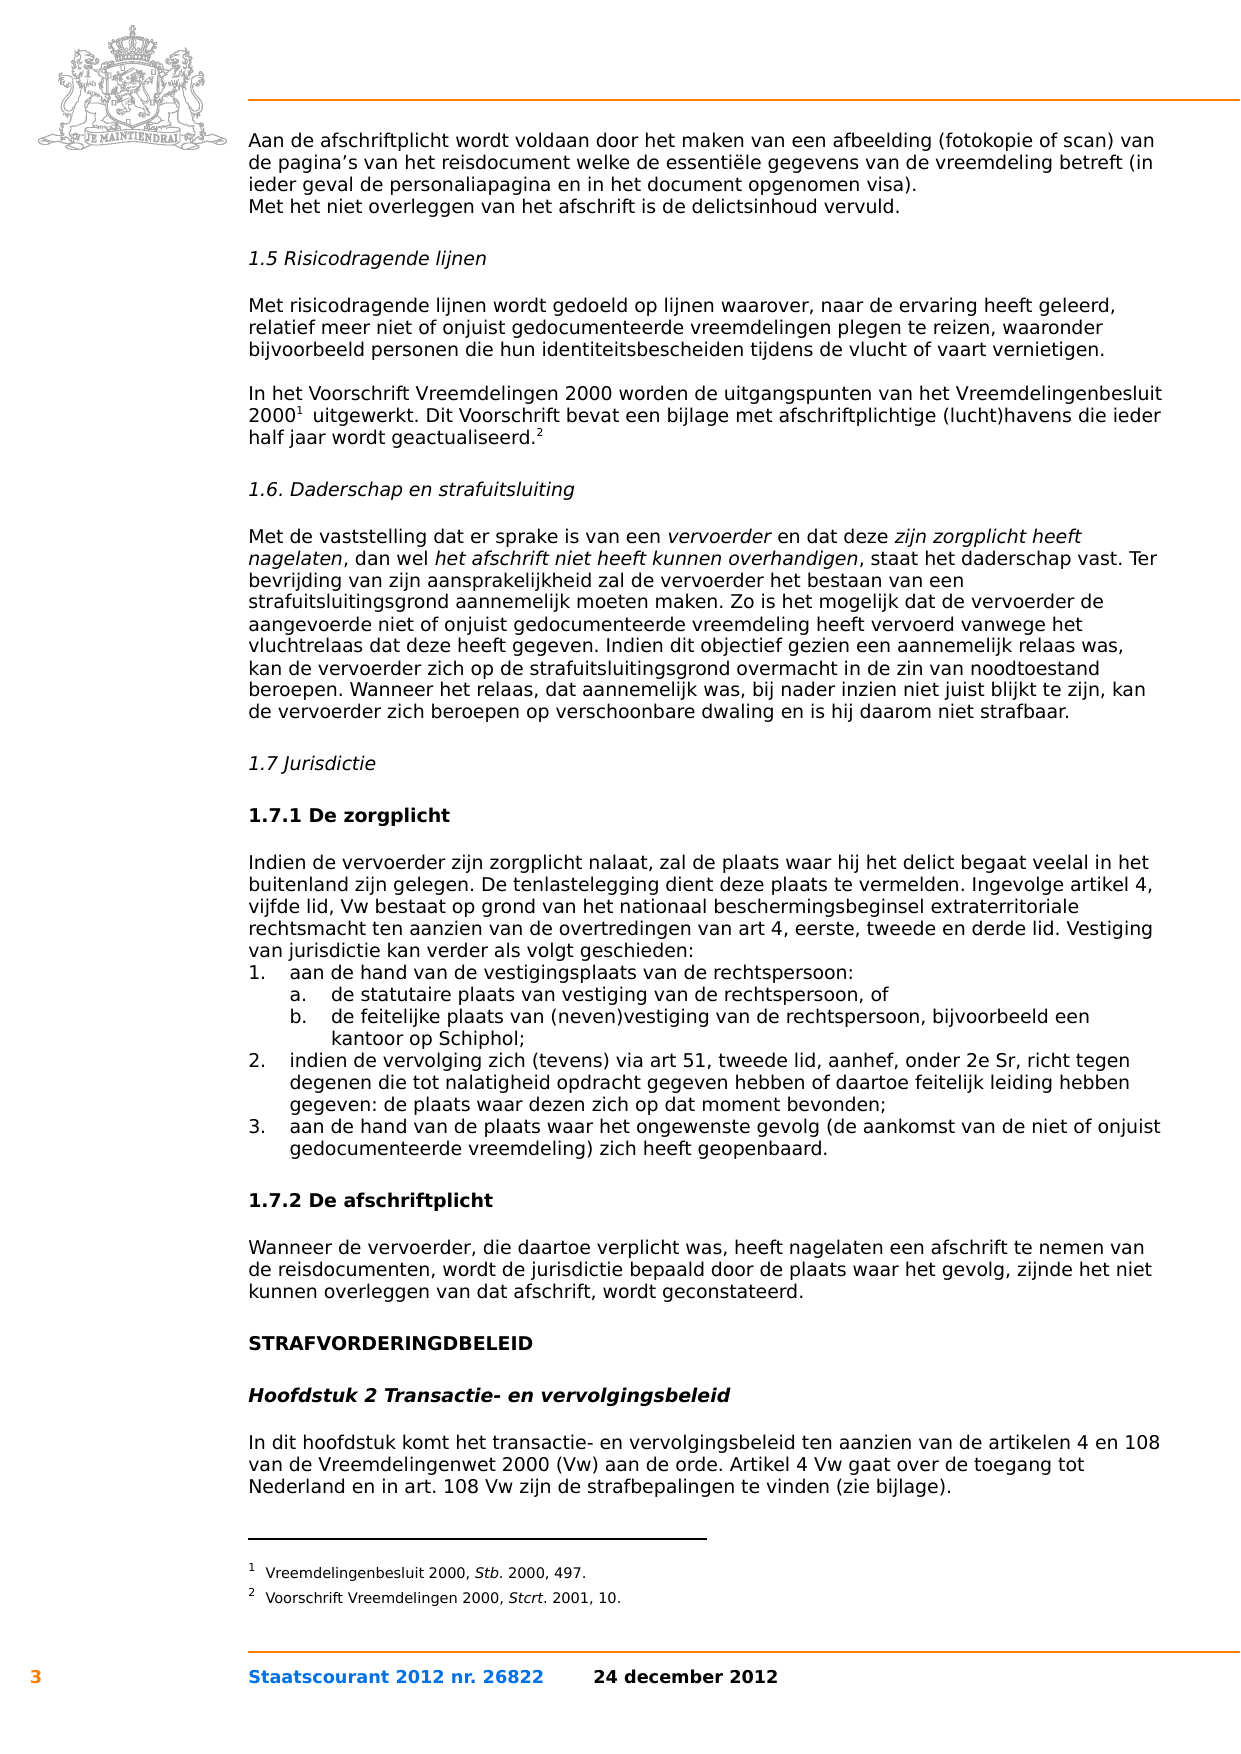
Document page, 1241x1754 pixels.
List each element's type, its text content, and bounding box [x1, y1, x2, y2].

picture [38, 25, 227, 150]
text Indien de vervoerder zijn zorgplicht nalaat, zal de plaats waar hij het delict begaat veelal in het buitenland zijn gelegen. De tenlastelegging dient deze plaats te vermelden. Ingevolge artikel 4, vijfde lid, Vw bestaat op grond van het nationaal beschermingsbeginsel extraterritoriale rechtsmacht ten aanzien van de overtredingen van art 4, eerste, tweede en derde lid. Vestiging van jurisdictie kan verder als volgt geschieden: [248, 852, 1163, 962]
text a. de statutaire plaats van vestiging van de rechtspersoon, of [289, 984, 1163, 1006]
subtitle 1.7 Jurisdictie [248, 753, 1163, 775]
subtitle 1.6. Daderschap en strafuitsluiting [248, 478, 1163, 501]
text In het Voorschrift Vreemdelingen 2000 worden de uitgangspunten van het Vreemdelingenbesluit 2000 uitgewerkt. Dit Voorschrift bevat een bijlage met afschriftplichtige (lucht)havens die ieder half jaar wordt geactualiseerd. [248, 383, 1163, 448]
text Met de vaststelling dat er sprake is van een vervoerder en dat deze zijn zorgplicht heeft nagelaten, dan wel het afschrift niet heeft kunnen overhandigen, staat het daderschap vast. Ter bevrijding van zijn aansprakelijkheid zal de vervoerder het bestaan van een strafuitsluitingsgrond aannemelijk moeten maken. Zo is het mogelijk dat de vervoerder de aangevoerde niet of onjuist gedocumenteerde vreemdeling heeft vervoerd vanwege het vluchtrelaas dat deze heeft gegeven. Indien dit objectief gezien een aannemelijk relaas was, kan de vervoerder zich op de strafuitsluitingsgrond overmacht in de zin van noodtoestand beroepen. Wanneer het relaas, dat aannemelijk was, bij nader inzien niet juist blijkt te zijn, kan de vervoerder zich beroepen op verschoonbare dwaling en is hij daarom niet strafbaar. [248, 526, 1163, 723]
text 3. aan de hand van de plaats waar het ongewenste gevolg (de aankomst van de niet of onjuist gedocumenteerde vreemdeling) zich heeft geopenbaard. [248, 1116, 1163, 1160]
text 1. aan de hand van de vestigingsplaats van de rechtspersoon: [248, 962, 1163, 984]
text Vreemdelingenbesluit 2000, Stb. 2000, 497. [248, 1561, 1163, 1583]
text Aan de afschriftplicht wordt voldaan door het maken van een afbeelding (fotokopie of scan) van de pagina’s van het reisdocument welke de essentiële gegevens van de vreemdeling betreft (in ieder geval de personaliapagina en in het document opgenomen visa). [248, 130, 1163, 196]
text Wanneer de vervoerder, die daartoe verplicht was, heeft nagelaten een afschrift te nemen van de reisdocumenten, wordt de jurisdictie bepaald door de plaats waar het gevolg, zijnde het niet kunnen overleggen van dat afschrift, wordt geconstateerd. [248, 1237, 1163, 1303]
subtitle 1.7.1 De zorgplicht [248, 805, 1163, 827]
subtitle STRAFVORDERINGDBELEID [248, 1333, 1163, 1355]
text Met risicodragende lijnen wordt gedoeld op lijnen waarover, naar de ervaring heeft geleerd, relatief meer niet of onjuist gedocumenteerde vreemdelingen plegen te reizen, waaronder bijvoorbeeld personen die hun identiteitsbescheiden tijdens de vlucht of vaart vernietigen. [248, 295, 1163, 361]
text b. de feitelijke plaats van (neven)vestiging van de rechtspersoon, bijvoorbeeld een kantoor op Schiphol; [289, 1006, 1163, 1050]
text In dit hoofdstuk komt het transactie- en vervolgingsbeleid ten aanzien van de artikelen 4 en 108 van de Vreemdelingenwet 2000 (Vw) aan de orde. Artikel 4 Vw gaat over de toegang tot Nederland en in art. 108 Vw zijn de strafbepalingen te vinden (zie bijlage). [248, 1432, 1163, 1498]
subtitle 1.7.2 De afschriftplicht [248, 1190, 1163, 1212]
subtitle Hoofdstuk 2 Transactie- en vervolgingsbeleid [248, 1385, 1163, 1407]
subtitle 1.5 Risicodragende lijnen [248, 248, 1163, 270]
text Voorschrift Vreemdelingen 2000, Stcrt. 2001, 10. [248, 1586, 1163, 1608]
text 2. indien de vervolging zich (tevens) via art 51, tweede lid, aanhef, onder 2e Sr, richt tegen degenen die tot nalatigheid opdracht gegeven hebben of daartoe feitelijk leiding hebben gegeven: de plaats waar dezen zich op dat moment bevonden; [248, 1050, 1163, 1116]
text Met het niet overleggen van het afschrift is de delictsinhoud vervuld. [248, 196, 1163, 218]
